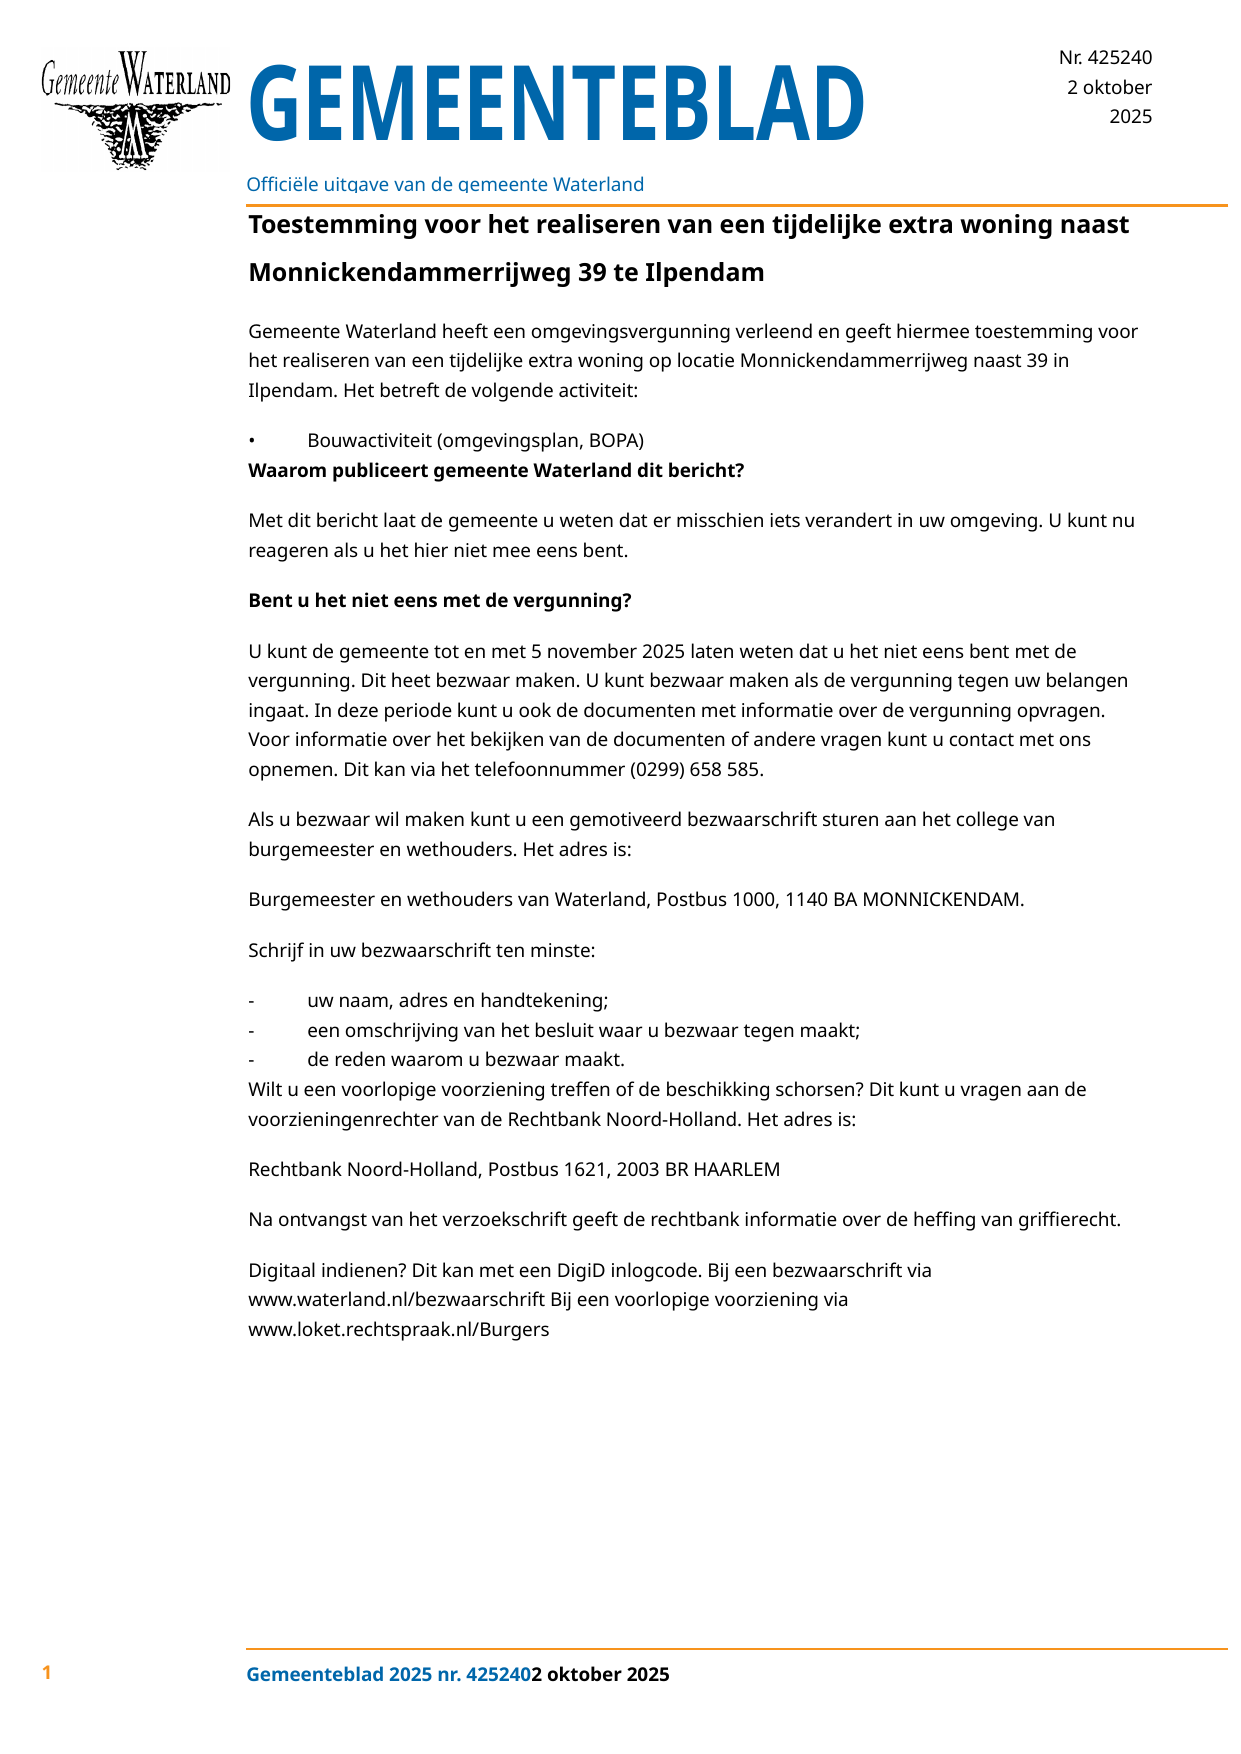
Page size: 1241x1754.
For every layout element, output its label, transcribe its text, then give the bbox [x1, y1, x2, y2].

text Als u bezwaar wil maken kunt u een gemotiveerd bezwaarschrift sturen aan het college van burgemeester en wethouders. Het adres is: [248, 807, 1152, 862]
text Schrijf in uw bezwaarschrift ten minste: [248, 937, 1152, 963]
text U kunt de gemeente tot en met 5 november 2025 laten weten dat u het niet eens bent met de vergunning. Dit heet bezwaar maken. U kunt bezwaar maken als de vergunning tegen uw belangen ingaat. In deze periode kunt u ook de documenten met informatie over de vergunning opvragen. Voor informatie over het bekijken van de documenten of andere vragen kunt u contact met ons opnemen. Dit kan via het telefoonnummer (0299) 658 585. [248, 638, 1152, 782]
list uw naam, adres en handtekening; [248, 987, 1152, 1013]
list een omschrijving van het besluit waar u bezwaar tegen maakt; [248, 1017, 1152, 1043]
text Digitaal indienen? Dit kan met een DigiD inlogcode. Bij een bezwaarschrift via www.waterland.nl/bezwaarschrift Bij een voorlopige voorziening via www.loket.rechtspraak.nl/Burgers [248, 1257, 1152, 1342]
picture [41, 47, 231, 172]
text Wilt u een voorlopige voorziening treffen of de beschikking schorsen? Dit kunt u vragen aan de voorzieningenrechter van de Rechtbank Noord-Holland. Het adres is: [248, 1076, 1152, 1132]
text Rechtbank Noord-Holland, Postbus 1621, 2003 BR HAARLEM [248, 1156, 1152, 1182]
text Met dit bericht laat de gemeente u weten dat er misschien iets verandert in uw omgeving. U kunt nu reageren als u het hier niet mee eens bent. [248, 507, 1152, 563]
text Burgemeester en wethouders van Waterland, Postbus 1000, 1140 BA MONNICKENDAM. [248, 887, 1152, 912]
text Toestemming voor het realiseren van een tijdelijke extra woning naast Monnickendammerrijweg 39 te Ilpendam [248, 207, 1152, 288]
list de reden waarom u bezwaar maakt. [248, 1047, 1152, 1072]
text Waarom publiceert gemeente Waterland dit bericht? [248, 457, 1152, 483]
text Na ontvangst van het verzoekschrift geeft de rechtbank informatie over de heffing van griffierecht. [248, 1207, 1152, 1232]
text Gemeente Waterland heeft een omgevingsvergunning verleend en geeft hiermee toestemming voor het realiseren van een tijdelijke extra woning op locatie Monnickendammerrijweg naast 39 in Ilpendam. Het betreft de volgende activiteit: [248, 318, 1152, 403]
list Bouwactiviteit (omgevingsplan, BOPA) [248, 427, 1152, 453]
text Bent u het niet eens met de vergunning? [248, 587, 1152, 613]
